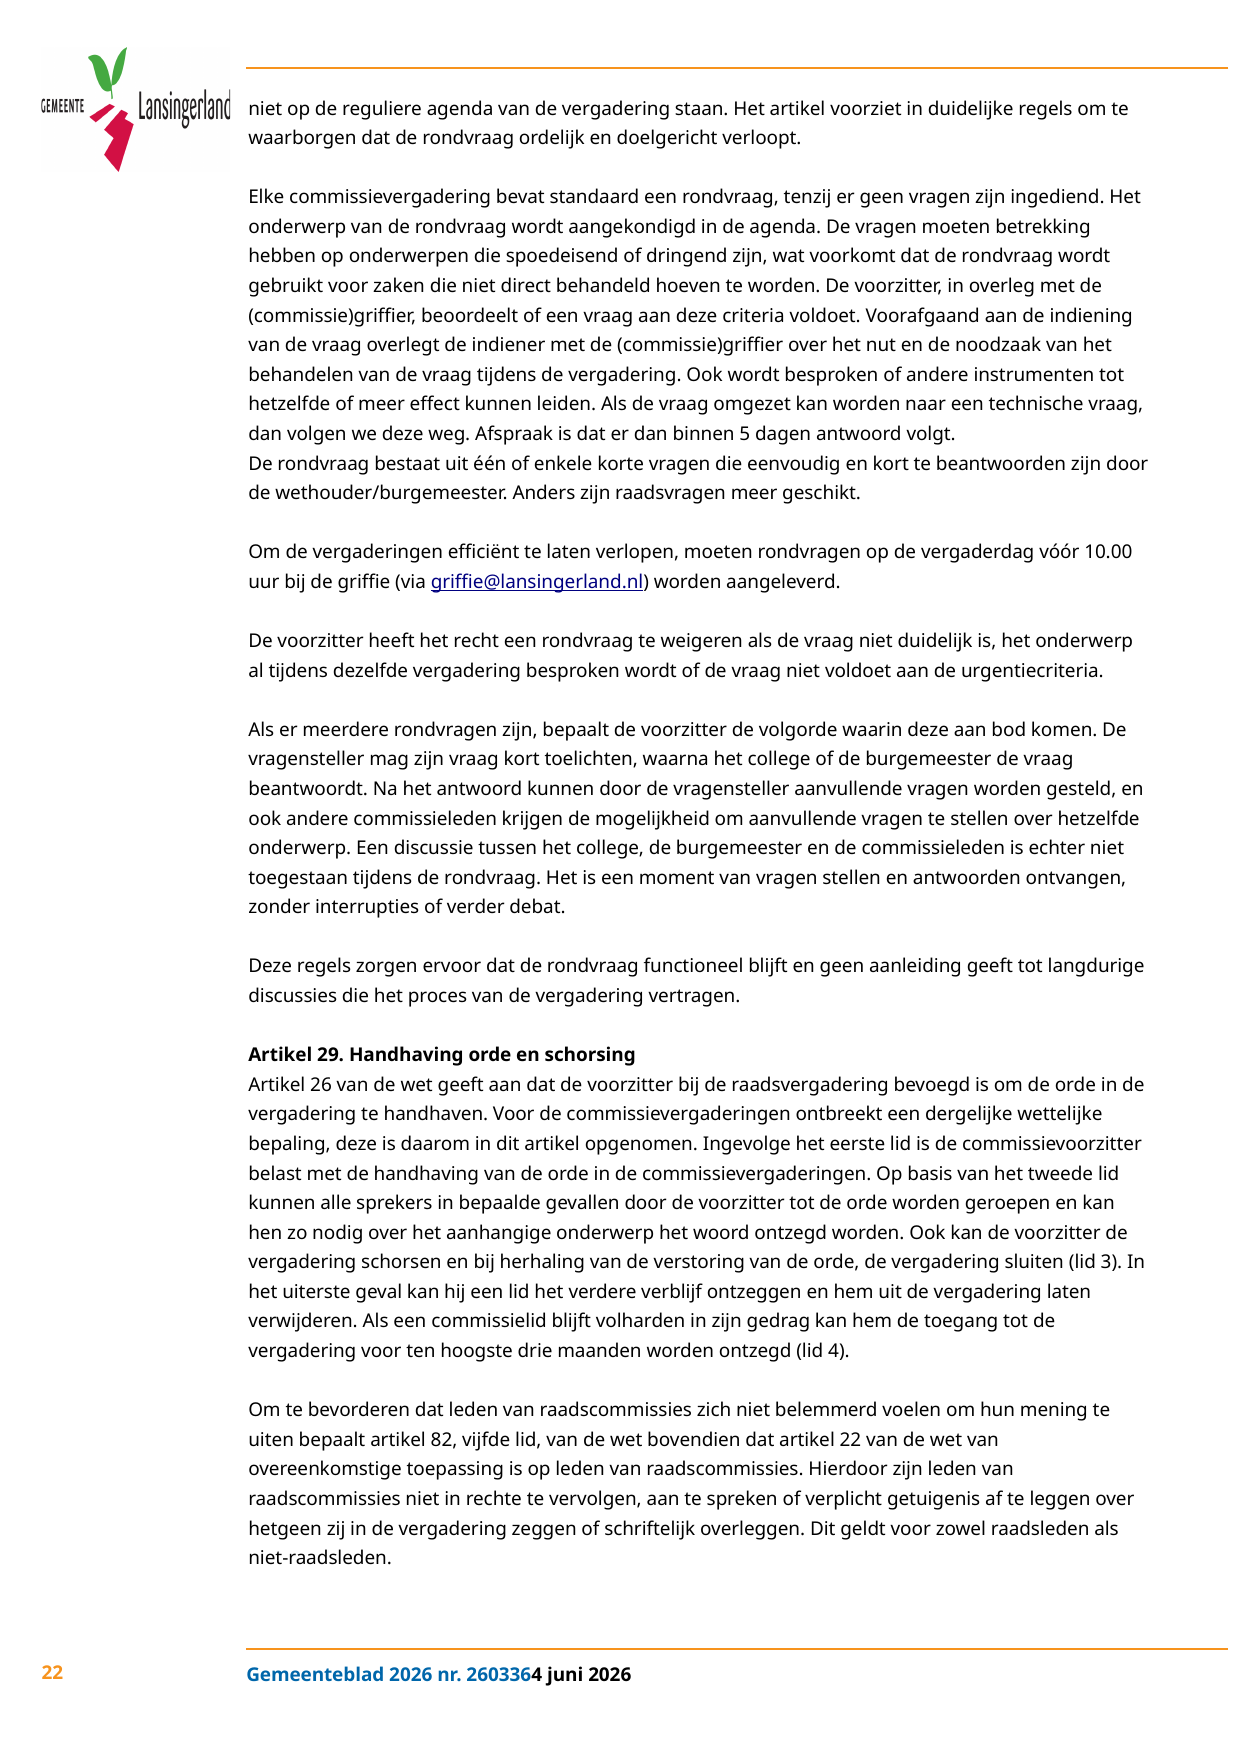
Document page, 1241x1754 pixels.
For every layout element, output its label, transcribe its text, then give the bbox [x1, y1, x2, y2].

text De rondvraag bestaat uit één of enkele korte vragen die eenvoudig en kort te beantwoorden zijn door de wethouder/burgemeester. Anders zijn raadsvragen meer geschikt. [248, 450, 1152, 505]
text Elke commissievergadering bevat standaard een rondvraag, tenzij er geen vragen zijn ingediend. Het onderwerp van de rondvraag wordt aangekondigd in de agenda. De vragen moeten betrekking hebben op onderwerpen die spoedeisend of dringend zijn, wat voorkomt dat de rondvraag wordt gebruikt voor zaken die niet direct behandeld hoeven te worden. De voorzitter, in overleg met de (commissie)griffier, beoordeelt of een vraag aan deze criteria voldoet. Voorafgaand aan de indiening van de vraag overlegt de indiener met de (commissie)griffier over het nut en de noodzaak van het behandelen van de vraag tijdens de vergadering. Ook wordt besproken of andere instrumenten tot hetzelfde of meer effect kunnen leiden. Als de vraag omgezet kan worden naar een technische vraag, dan volgen we deze weg. Afspraak is dat er dan binnen 5 dagen antwoord volgt. [248, 183, 1152, 446]
text Artikel 26 van de wet geeft aan dat de voorzitter bij de raadsvergadering bevoegd is om de orde in de vergadering te handhaven. Voor de commissievergaderingen ontbreekt een dergelijke wettelijke bepaling, deze is daarom in dit artikel opgenomen. Ingevolge het eerste lid is de commissievoorzitter belast met de handhaving van de orde in de commissievergaderingen. Op basis van het tweede lid kunnen alle sprekers in bepaalde gevallen door de voorzitter tot de orde worden geroepen en kan hen zo nodig over het aanhangige onderwerp het woord ontzegd worden. Ook kan de voorzitter de vergadering schorsen en bij herhaling van de verstoring van de orde, de vergadering sluiten (lid 3). In het uiterste geval kan hij een lid het verdere verblijf ontzeggen en hem uit de vergadering laten verwijderen. Als een commissielid blijft volharden in zijn gedrag kan hem de toegang tot de vergadering voor ten hoogste drie maanden worden ontzegd (lid 4). [248, 1071, 1152, 1363]
text niet op de reguliere agenda van de vergadering staan. Het artikel voorziet in duidelijke regels om te waarborgen dat de rondvraag ordelijk en doelgericht verloopt. [248, 95, 1152, 150]
text Om te bevorderen dat leden van raadscommissies zich niet belemmerd voelen om hun mening te uiten bepaalt artikel 82, vijfde lid, van de wet bovendien dat artikel 22 van de wet van overeenkomstige toepassing is op leden van raadscommissies. Hierdoor zijn leden van raadscommissies niet in rechte te vervolgen, aan te spreken of verplicht getuigenis af te leggen over hetgeen zij in de vergadering zeggen of schriftelijk overleggen. Dit geldt voor zowel raadsleden als niet-raadsleden. [248, 1396, 1152, 1570]
text Deze regels zorgen ervoor dat de rondvraag functioneel blijft en geen aanleiding geeft tot langdurige discussies die het proces van de vergadering vertragen. [248, 953, 1152, 1008]
text Als er meerdere rondvragen zijn, bepaalt de voorzitter de volgorde waarin deze aan bod komen. De vragensteller mag zijn vraag kort toelichten, waarna het college of de burgemeester de vraag beantwoordt. Na het antwoord kunnen door de vragensteller aanvullende vragen worden gesteld, en ook andere commissieleden krijgen de mogelijkheid om aanvullende vragen te stellen over hetzelfde onderwerp. Een discussie tussen het college, de burgemeester en de commissieleden is echter niet toegestaan tijdens de rondvraag. Het is een moment van vragen stellen en antwoorden ontvangen, zonder interrupties of verder debat. [248, 716, 1152, 919]
text De voorzitter heeft het recht een rondvraag te weigeren als de vraag niet duidelijk is, het onderwerp al tijdens dezelfde vergadering besproken wordt of de vraag niet voldoet aan de urgentiecriteria. [248, 627, 1152, 683]
text Artikel 29. Handhaving orde en schorsing [248, 1041, 1152, 1067]
text Om de vergaderingen efficiënt te laten verlopen, moeten rondvragen op de vergaderdag vóór 10.00 uur bij de griffie (via griffie@lansingerland.nl) worden aangeleverd. [248, 538, 1152, 594]
picture [41, 47, 231, 172]
